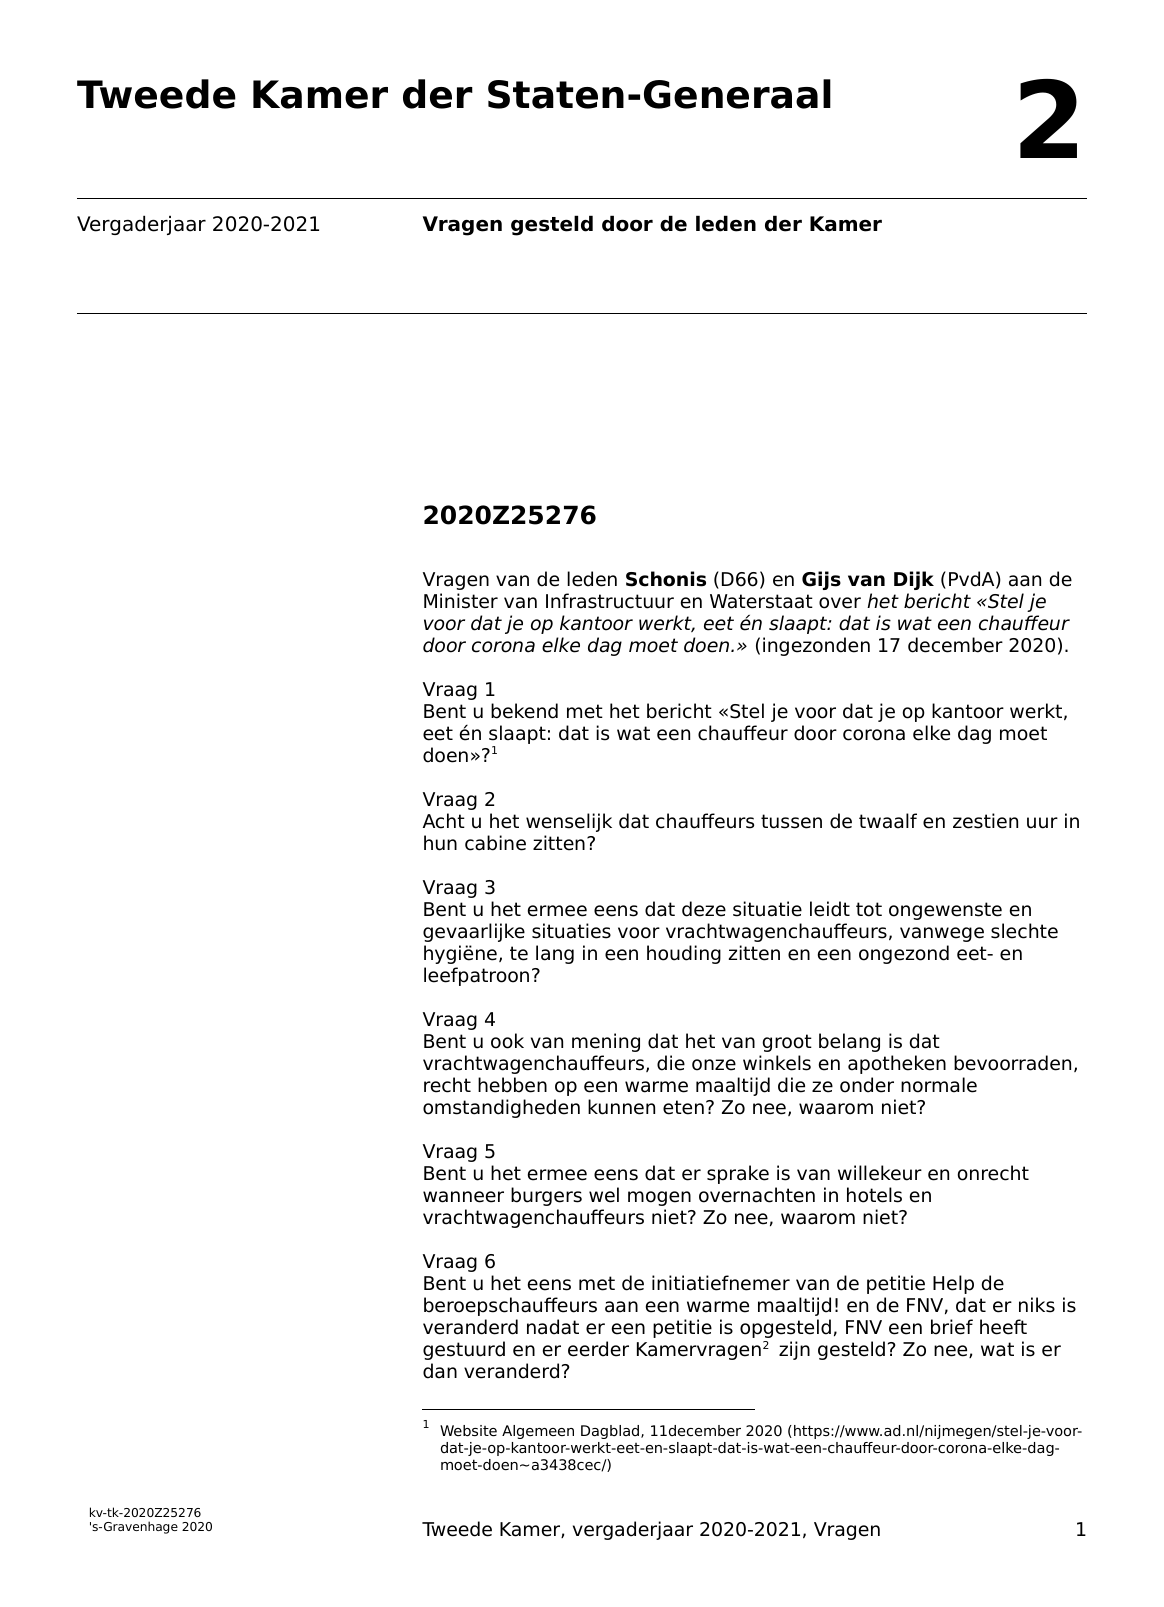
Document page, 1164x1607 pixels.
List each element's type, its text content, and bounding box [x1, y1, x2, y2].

text Vragen van de leden Schonis (D66) en Gijs van Dijk (PvdA) aan de Minister van Infrastructuur en Waterstaat over het bericht «Stel je voor dat je op kantoor werkt, eet én slaapt: dat is wat een chauffeur door corona elke dag moet doen.» (ingezonden 17 december 2020). [422, 569, 1087, 657]
text Bent u bekend met het bericht «Stel je voor dat je op kantoor werkt, eet én slaapt: dat is wat een chauffeur door corona elke dag moet doen»? [422, 701, 1087, 767]
text Vraag 4 [422, 1009, 1087, 1031]
text Website Algemeen Dagblad, 11december 2020 (https://www.ad.nl/nijmegen/stel-je-voor-dat-je-op-kantoor-werkt-eet-en-slaapt-dat-is-wat-een-chauffeur-door-corona-elke-dag-moet-doen~a3438cec/) [422, 1418, 1087, 1474]
text 's-Gravenhage 2020 [88, 1520, 323, 1534]
text Bent u ook van mening dat het van groot belang is dat vrachtwagenchauffeurs, die onze winkels en apotheken bevoorraden, recht hebben op een warme maaltijd die ze onder normale omstandigheden kunnen eten? Zo nee, waarom niet? [422, 1031, 1087, 1119]
text 2020Z25276 [422, 501, 1087, 531]
table_header 2 [886, 59, 1087, 198]
text Vraag 5 [422, 1141, 1087, 1163]
text Vraag 1 [422, 679, 1087, 701]
text Bent u het ermee eens dat er sprake is van willekeur en onrecht wanneer burgers wel mogen overnachten in hotels en vrachtwagenchauffeurs niet? Zo nee, waarom niet? [422, 1163, 1087, 1229]
text Vraag 6 [422, 1251, 1087, 1273]
text Bent u het eens met de initiatiefnemer van de petitie Help de beroepschauffeurs aan een warme maaltijd! en de FNV, dat er niks is veranderd nadat er een petitie is opgesteld, FNV een brief heeft gestuurd en er eerder Kamervragen zijn gesteld? Zo nee, wat is er dan veranderd? [422, 1273, 1087, 1383]
text Acht u het wenselijk dat chauffeurs tussen de twaalf en zestien uur in hun cabine zitten? [422, 811, 1087, 855]
table_header Tweede Kamer der Staten-Generaal [77, 59, 886, 198]
table_cell Vragen gesteld door de leden der Kamer [422, 199, 1087, 313]
text Bent u het ermee eens dat deze situatie leidt tot ongewenste en gevaarlijke situaties voor vrachtwagenchauffeurs, vanwege slechte hygiëne, te lang in een houding zitten en een ongezond eet- en leefpatroon? [422, 899, 1087, 987]
text Vraag 3 [422, 877, 1087, 899]
text Vraag 2 [422, 789, 1087, 811]
text kv-tk-2020Z25276 [88, 1506, 323, 1520]
table_cell Vergaderjaar 2020-2021 [77, 199, 422, 313]
